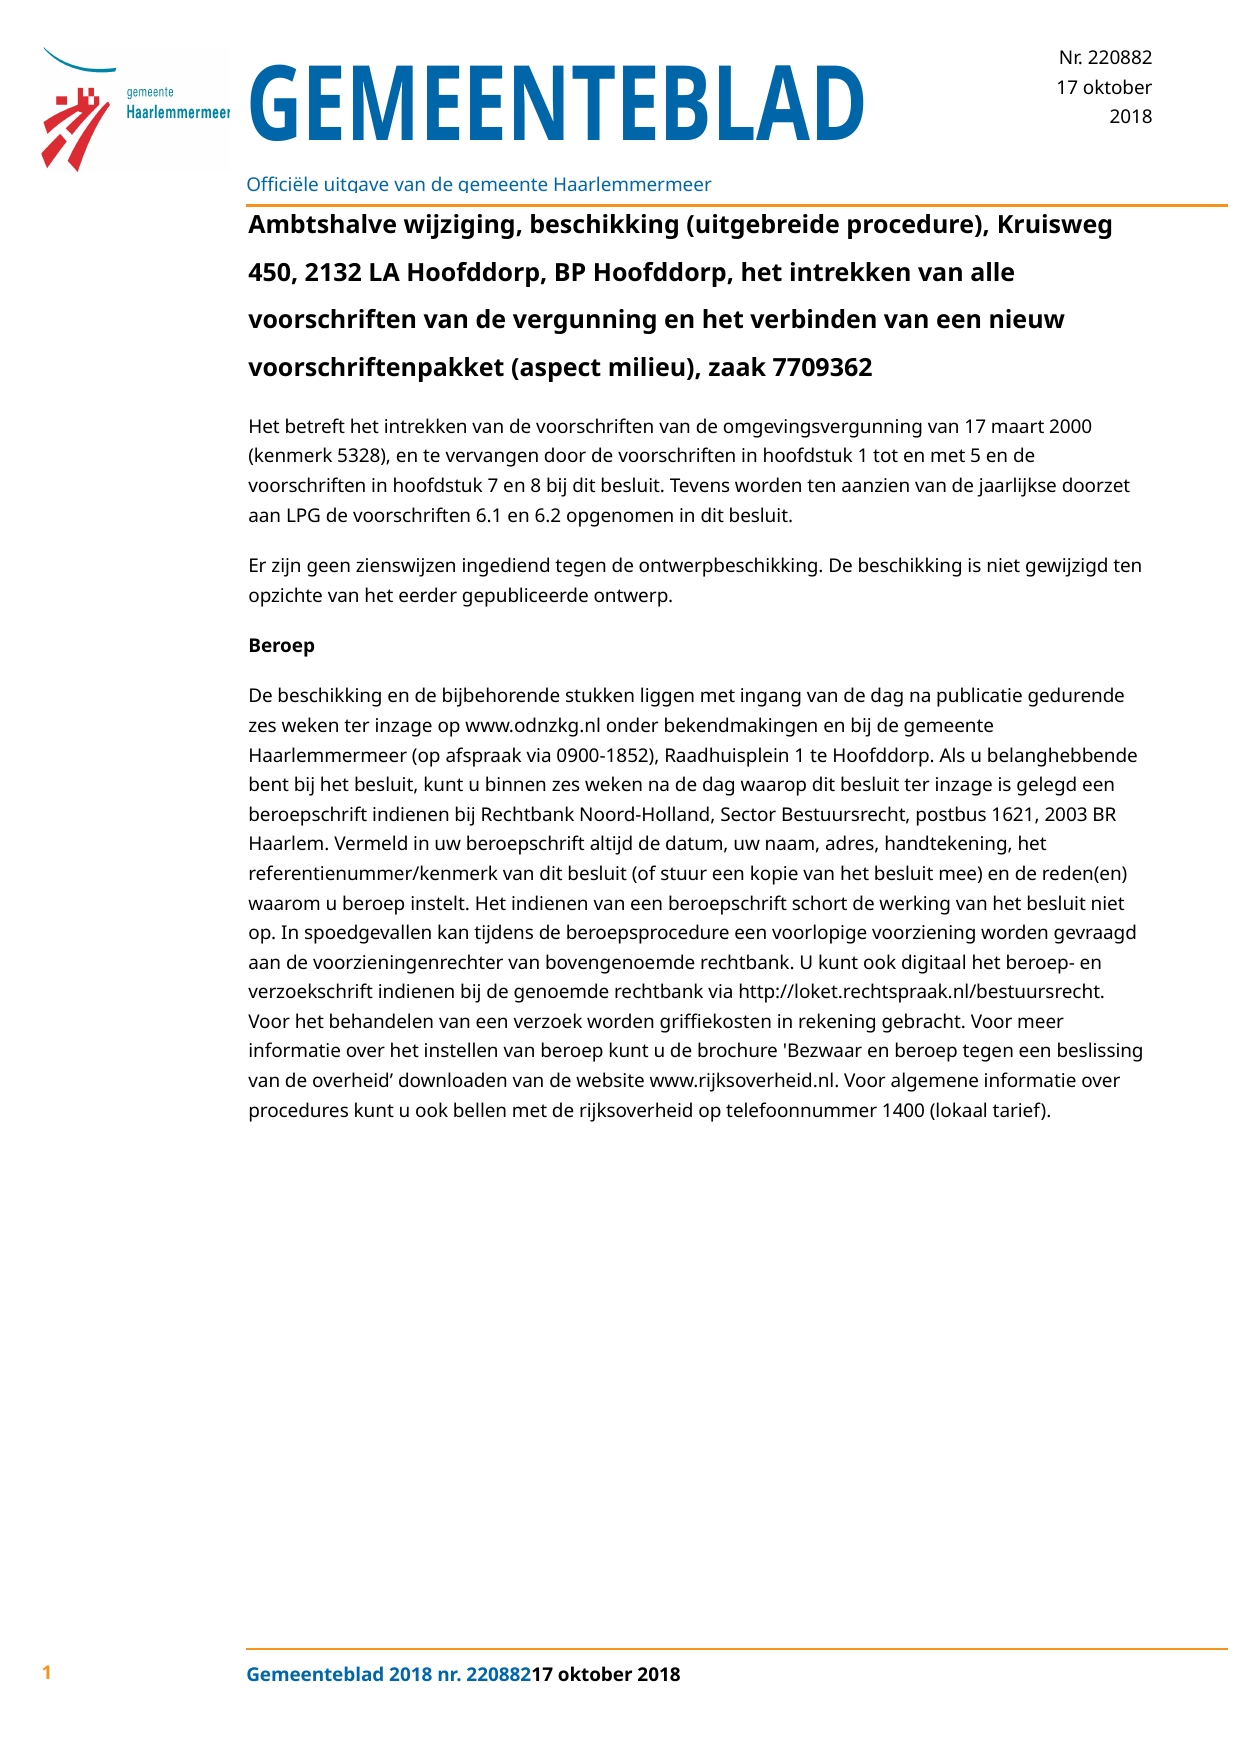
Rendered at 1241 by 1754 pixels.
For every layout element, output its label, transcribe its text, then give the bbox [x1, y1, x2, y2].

text Er zijn geen zienswijzen ingediend tegen de ontwerpbeschikking. De beschikking is niet gewijzigd ten opzichte van het eerder gepubliceerde ontwerp. [248, 552, 1152, 608]
text De beschikking en de bijbehorende stukken liggen met ingang van de dag na publicatie gedurende zes weken ter inzage op www.odnzkg.nl onder bekendmakingen en bij de gemeente Haarlemmermeer (op afspraak via 0900-1852), Raadhuisplein 1 te Hoofddorp. Als u belanghebbende bent bij het besluit, kunt u binnen zes weken na de dag waarop dit besluit ter inzage is gelegd een beroepschrift indienen bij Rechtbank Noord-Holland, Sector Bestuursrecht, postbus 1621, 2003 BR Haarlem. Vermeld in uw beroepschrift altijd de datum, uw naam, adres, handtekening, het referentienummer/kenmerk van dit besluit (of stuur een kopie van het besluit mee) en de reden(en) waarom u beroep instelt. Het indienen van een beroepschrift schort de werking van het besluit niet op. In spoedgevallen kan tijdens de beroepsprocedure een voorlopige voorziening worden gevraagd aan de voorzieningenrechter van bovengenoemde rechtbank. U kunt ook digitaal het beroep- en verzoekschrift indienen bij de genoemde rechtbank via http://loket.rechtspraak.nl/bestuursrecht. Voor het behandelen van een verzoek worden griffiekosten in rekening gebracht. Voor meer informatie over het instellen van beroep kunt u de brochure 'Bezwaar en beroep tegen een beslissing van de overheid’ downloaden van de website www.rijksoverheid.nl. Voor algemene informatie over procedures kunt u ook bellen met de rijksoverheid op telefoonnummer 1400 (lokaal tarief). [248, 683, 1152, 1123]
picture [41, 47, 231, 172]
text Het betreft het intrekken van de voorschriften van de omgevingsvergunning van 17 maart 2000 (kenmerk 5328), en te vervangen door de voorschriften in hoofdstuk 1 tot en met 5 en de voorschriften in hoofdstuk 7 en 8 bij dit besluit. Tevens worden ten aanzien van de jaarlijkse doorzet aan LPG de voorschriften 6.1 en 6.2 opgenomen in dit besluit. [248, 413, 1152, 528]
text Beroep [248, 632, 1152, 658]
text Ambtshalve wijziging, beschikking (uitgebreide procedure), Kruisweg 450, 2132 LA Hoofddorp, BP Hoofddorp, het intrekken van alle voorschriften van de vergunning en het verbinden van een nieuw voorschriftenpakket (aspect milieu), zaak 7709362 [248, 207, 1152, 384]
